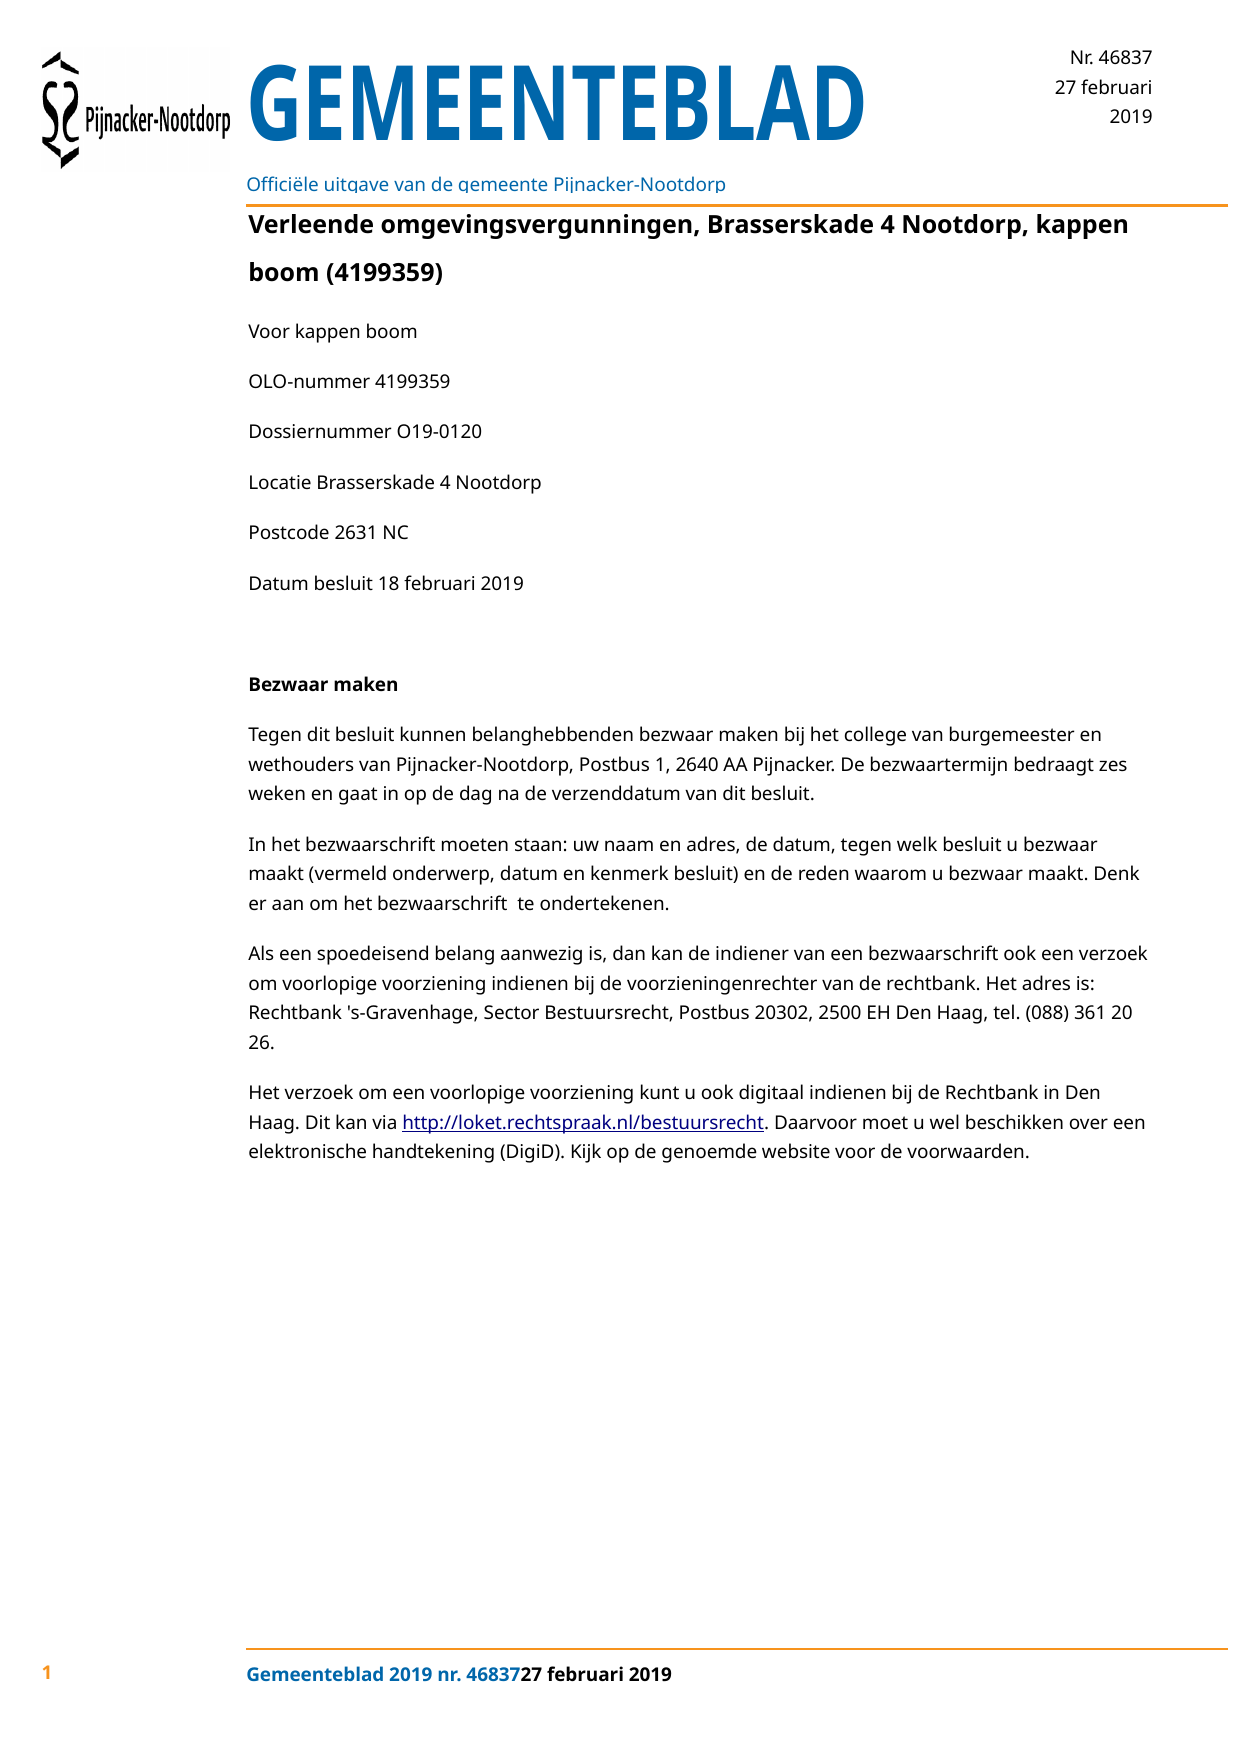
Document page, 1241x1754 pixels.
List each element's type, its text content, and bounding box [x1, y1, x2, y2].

picture [41, 47, 231, 172]
text Datum besluit 18 februari 2019 [248, 570, 1152, 596]
text Als een spoedeisend belang aanwezig is, dan kan de indiener van een bezwaarschrift ook een verzoek om voorlopige voorziening indienen bij de voorzieningenrechter van de rechtbank. Het adres is: Rechtbank 's-Gravenhage, Sector Bestuursrecht, Postbus 20302, 2500 EH Den Haag, tel. (088) 361 20 26. [248, 940, 1152, 1055]
text Dossiernummer O19-0120 [248, 419, 1152, 444]
text Bezwaar maken [248, 671, 1152, 697]
text Het verzoek om een voorlopige voorziening kunt u ook digitaal indienen bij de Rechtbank in Den Haag. Dit kan via http://loket.rechtspraak.nl/bestuursrecht. Daarvoor moet u wel beschikken over een elektronische handtekening (DigiD). Kijk op de genoemde website voor de voorwaarden. [248, 1079, 1152, 1164]
text Locatie Brasserskade 4 Nootdorp [248, 469, 1152, 495]
text Verleende omgevingsvergunningen, Brasserskade 4 Nootdorp, kappen boom (4199359) [248, 207, 1152, 288]
text OLO-nummer 4199359 [248, 368, 1152, 394]
text Voor kappen boom [248, 318, 1152, 344]
text Tegen dit besluit kunnen belanghebbenden bezwaar maken bij het college van burgemeester en wethouders van Pijnacker-Nootdorp, Postbus 1, 2640 AA Pijnacker. De bezwaartermijn bedraagt zes weken en gaat in op de dag na de verzenddatum van dit besluit. [248, 721, 1152, 806]
text Postcode 2631 NC [248, 519, 1152, 545]
text In het bezwaarschrift moeten staan: uw naam en adres, de datum, tegen welk besluit u bezwaar maakt (vermeld onderwerp, datum en kenmerk besluit) en de reden waarom u bezwaar maakt. Denk er aan om het bezwaarschrift te ondertekenen. [248, 831, 1152, 916]
